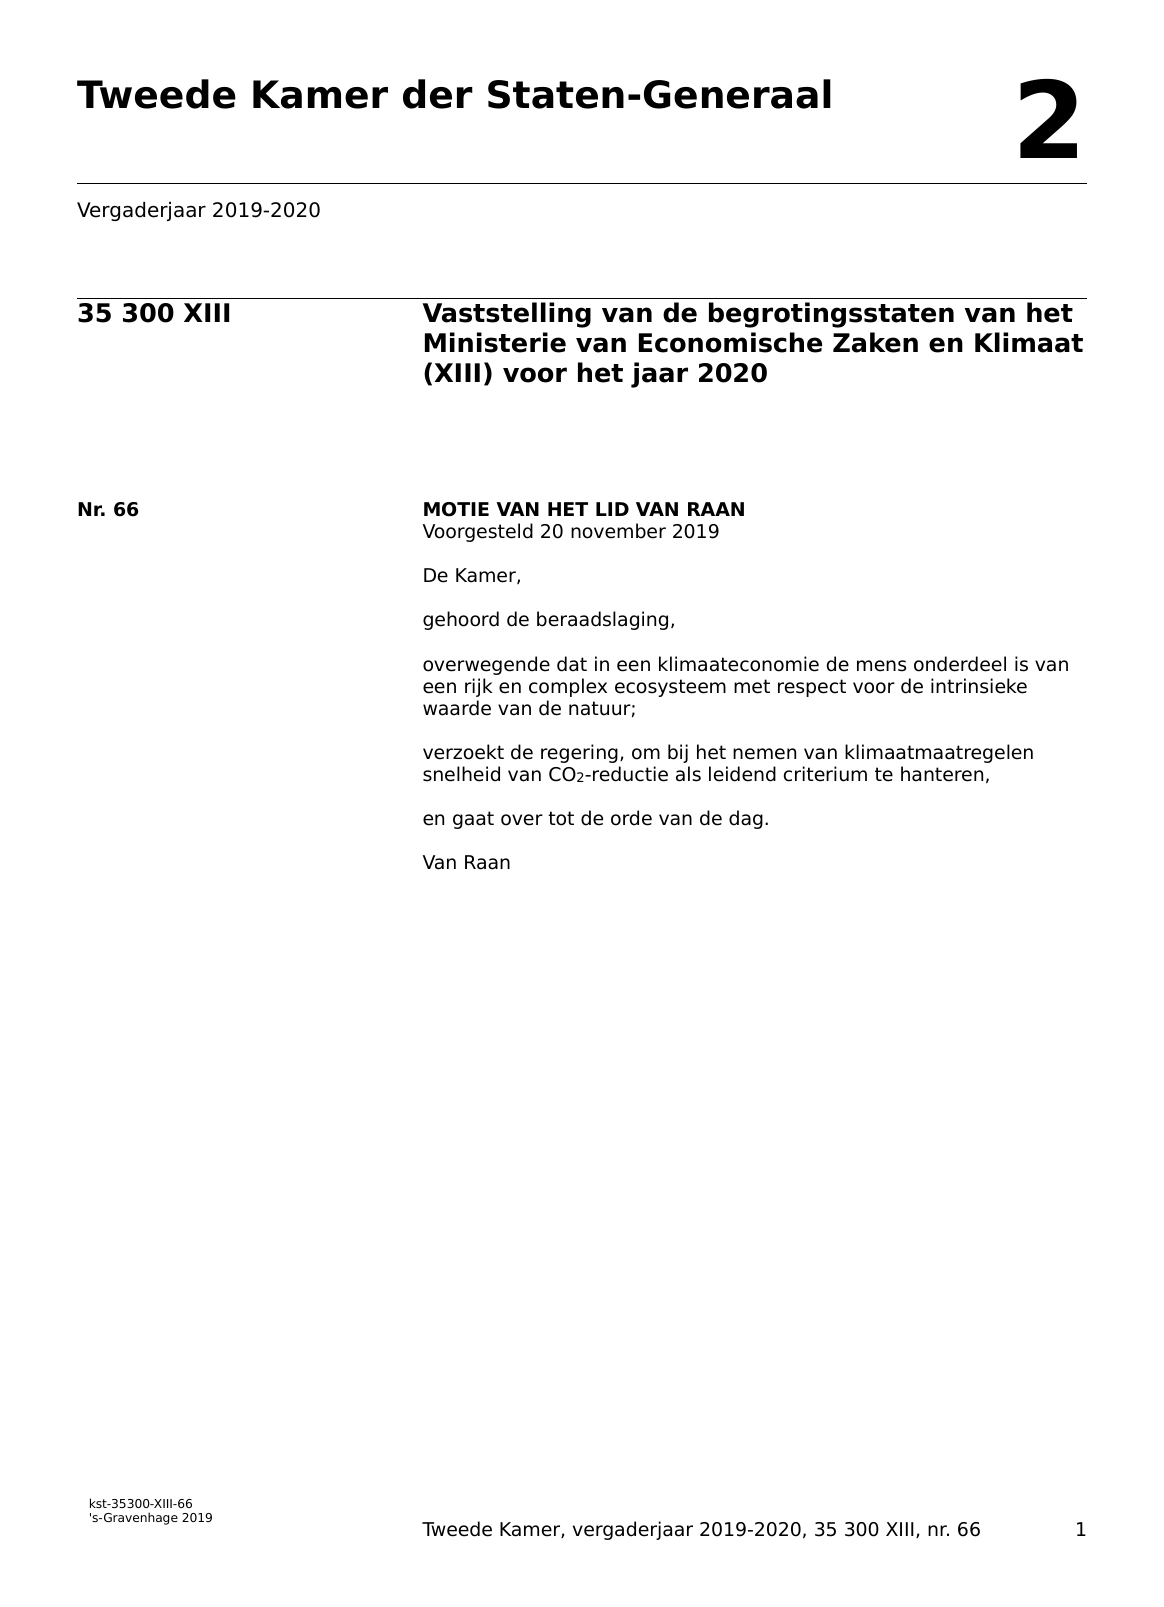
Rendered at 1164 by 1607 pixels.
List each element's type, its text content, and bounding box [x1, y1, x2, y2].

table_cell Vergaderjaar 2019-2020 [77, 184, 1087, 298]
table_header 2 [886, 59, 1087, 183]
text overwegende dat in een klimaateconomie de mens onderdeel is van een rijk en complex ecosysteem met respect voor de intrinsieke waarde van de natuur; [422, 653, 1087, 719]
subtitle Nr. 66 MOTIE VAN HET LID VAN RAAN [77, 499, 1087, 521]
text verzoekt de regering, om bij het nemen van klimaatmaatregelen snelheid van CO2-reductie als leidend criterium te hanteren, [422, 742, 1087, 786]
text 's-Gravenhage 2019 [88, 1511, 323, 1525]
text gehoord de beraadslaging, [422, 609, 1087, 631]
text Van Raan [422, 852, 1087, 874]
table_header Tweede Kamer der Staten-Generaal [77, 59, 886, 183]
subtitle 35 300 XIII Vaststelling van de begrotingsstaten van het Ministerie van Economische Zaken en Klimaat (XIII) voor het jaar 2020 [77, 299, 1087, 388]
text kst-35300-XIII-66 [88, 1497, 323, 1511]
text De Kamer, [422, 565, 1087, 587]
text en gaat over tot de orde van de dag. [422, 808, 1087, 830]
text Voorgesteld 20 november 2019 [422, 521, 1087, 543]
